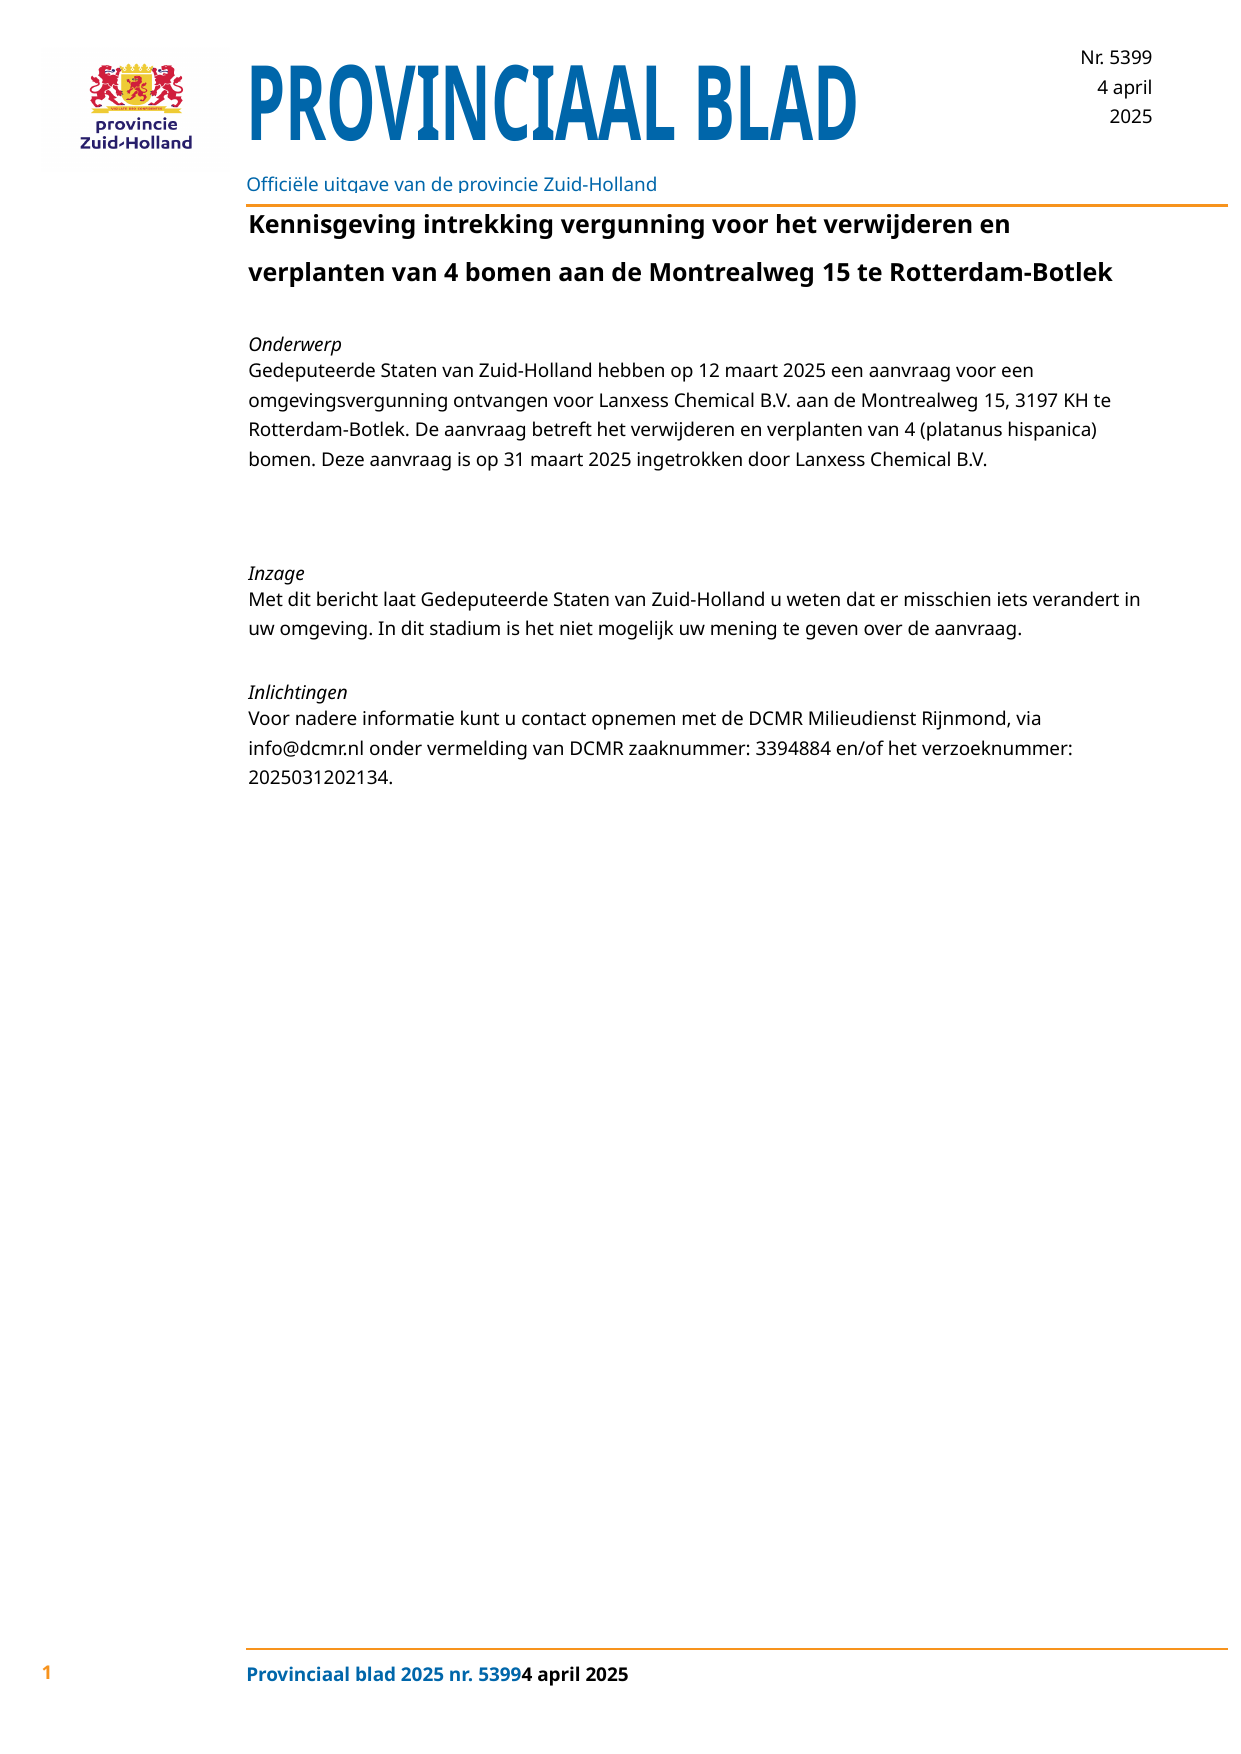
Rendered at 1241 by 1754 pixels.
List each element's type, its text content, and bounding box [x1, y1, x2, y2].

picture [41, 47, 231, 172]
text Onderwerp [248, 331, 1152, 357]
text Met dit bericht laat Gedeputeerde Staten van Zuid-Holland u weten dat er misschien iets verandert in uw omgeving. In dit stadium is het niet mogelijk uw mening te geven over de aanvraag. [248, 586, 1152, 641]
text Kennisgeving intrekking vergunning voor het verwijderen en verplanten van 4 bomen aan de Montrealweg 15 te Rotterdam-Botlek [248, 207, 1152, 288]
text Voor nadere informatie kunt u contact opnemen met de DCMR Milieudienst Rijnmond, via info@dcmr.nl onder vermelding van DCMR zaaknummer: 3394884 en/of het verzoeknummer: 2025031202134. [248, 705, 1152, 790]
text Inzage [248, 560, 1152, 586]
text Gedeputeerde Staten van Zuid-Holland hebben op 12 maart 2025 een aanvraag voor een omgevingsvergunning ontvangen voor Lanxess Chemical B.V. aan de Montrealweg 15, 3197 KH te Rotterdam-Botlek. De aanvraag betreft het verwijderen en verplanten van 4 (platanus hispanica) bomen. Deze aanvraag is op 31 maart 2025 ingetrokken door Lanxess Chemical B.V. [248, 357, 1152, 472]
text Inlichtingen [248, 679, 1152, 705]
